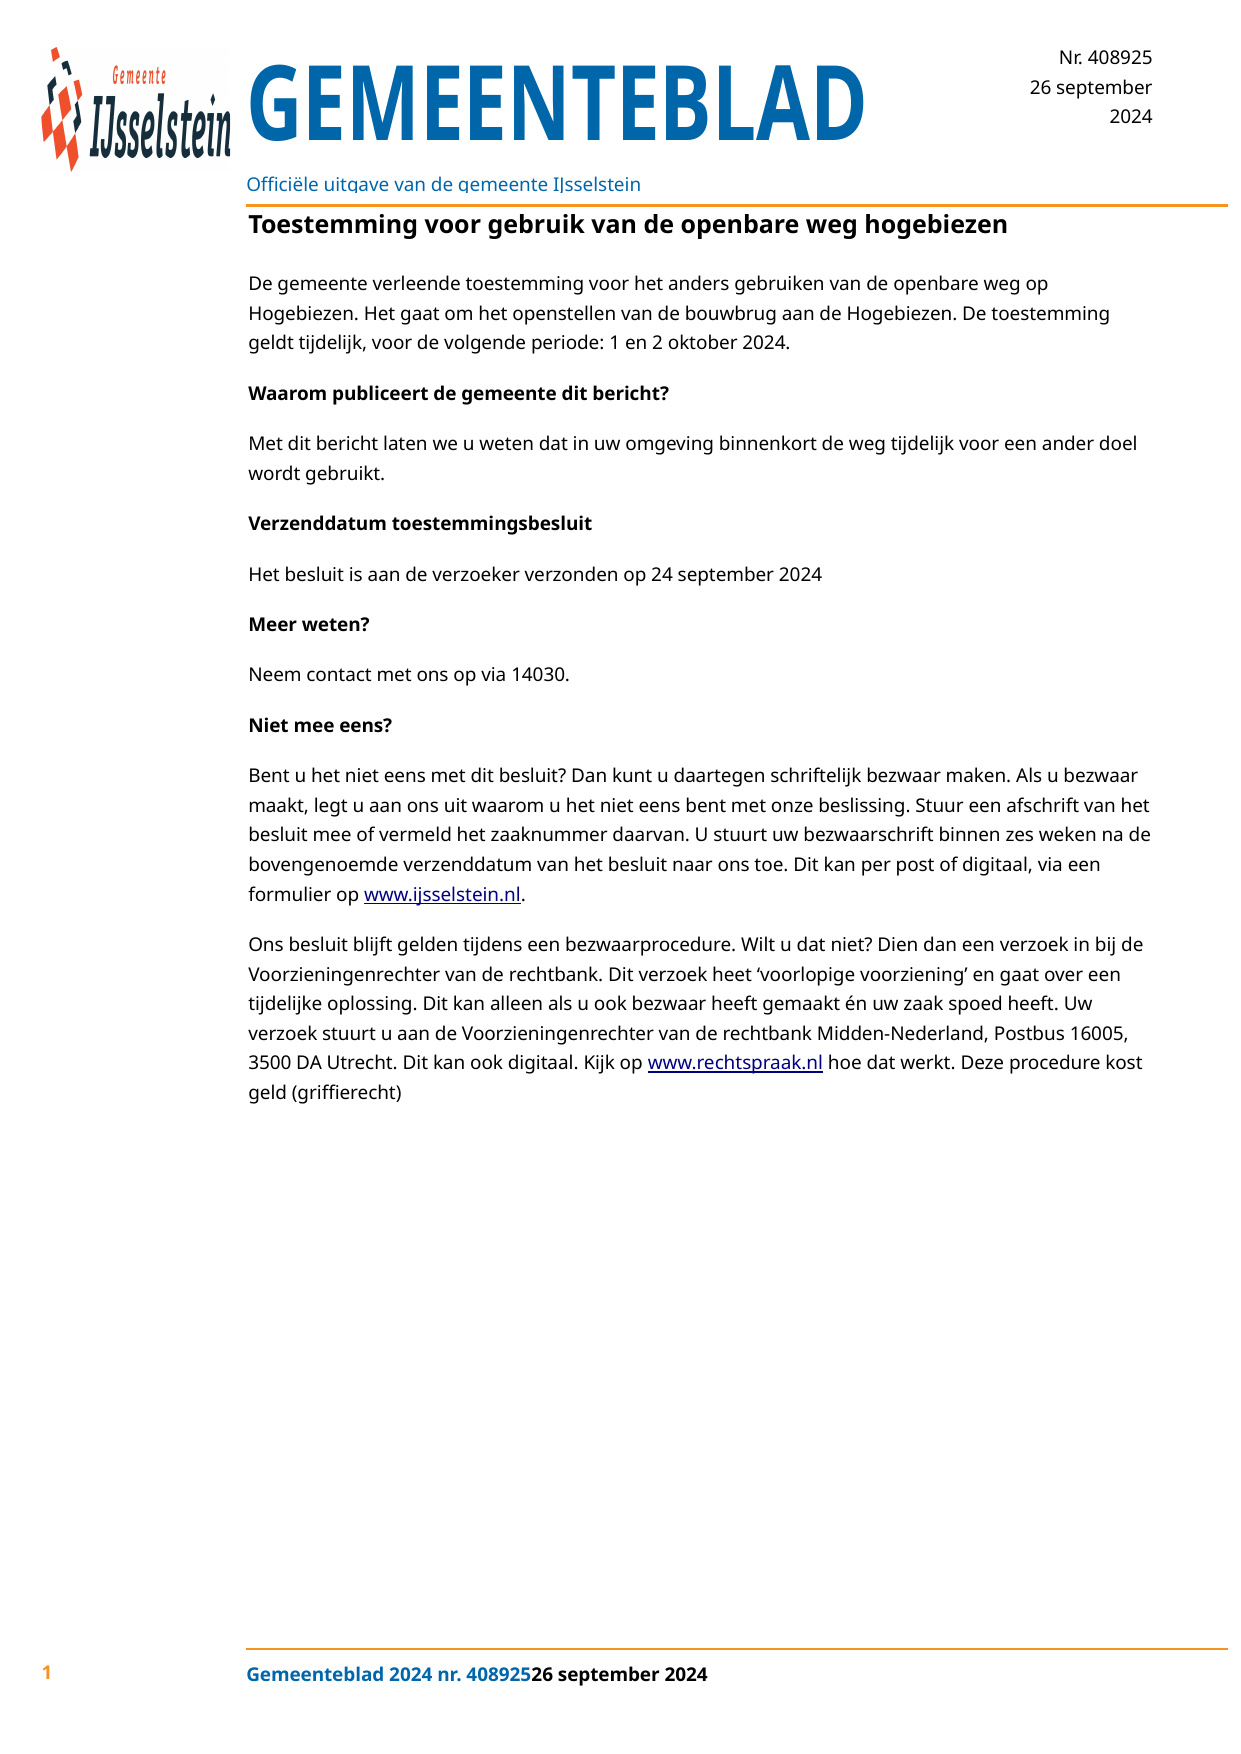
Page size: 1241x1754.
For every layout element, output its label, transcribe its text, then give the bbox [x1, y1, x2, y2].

text Waarom publiceert de gemeente dit bericht? [248, 380, 1152, 406]
picture [41, 47, 231, 172]
text Meer weten? [248, 611, 1152, 637]
text Verzenddatum toestemmingsbesluit [248, 510, 1152, 536]
text Bent u het niet eens met dit besluit? Dan kunt u daartegen schriftelijk bezwaar maken. Als u bezwaar maakt, legt u aan ons uit waarom u het niet eens bent met onze beslissing. Stuur een afschrift van het besluit mee of vermeld het zaaknummer daarvan. U stuurt uw bezwaarschrift binnen zes weken na de bovengenoemde verzenddatum van het besluit naar ons toe. Dit kan per post of digitaal, via een formulier op www.ijsselstein.nl. [248, 762, 1152, 906]
text Ons besluit blijft gelden tijdens een bezwaarprocedure. Wilt u dat niet? Dien dan een verzoek in bij de Voorzieningenrechter van de rechtbank. Dit verzoek heet ‘voorlopige voorziening’ en gaat over een tijdelijke oplossing. Dit kan alleen als u ook bezwaar heeft gemaakt én uw zaak spoed heeft. Uw verzoek stuurt u aan de Voorzieningenrechter van de rechtbank Midden-Nederland, Postbus 16005, 3500 DA Utrecht. Dit kan ook digitaal. Kijk op www.rechtspraak.nl hoe dat werkt. Deze procedure kost geld (griffierecht) [248, 931, 1152, 1105]
text Niet mee eens? [248, 712, 1152, 738]
text Toestemming voor gebruik van de openbare weg hogebiezen [248, 207, 1152, 241]
text De gemeente verleende toestemming voor het anders gebruiken van de openbare weg op Hogebiezen. Het gaat om het openstellen van de bouwbrug aan de Hogebiezen. De toestemming geldt tijdelijk, voor de volgende periode: 1 en 2 oktober 2024. [248, 270, 1152, 355]
text Neem contact met ons op via 14030. [248, 662, 1152, 687]
text Met dit bericht laten we u weten dat in uw omgeving binnenkort de weg tijdelijk voor een ander doel wordt gebruikt. [248, 430, 1152, 486]
text Het besluit is aan de verzoeker verzonden op 24 september 2024 [248, 561, 1152, 586]
